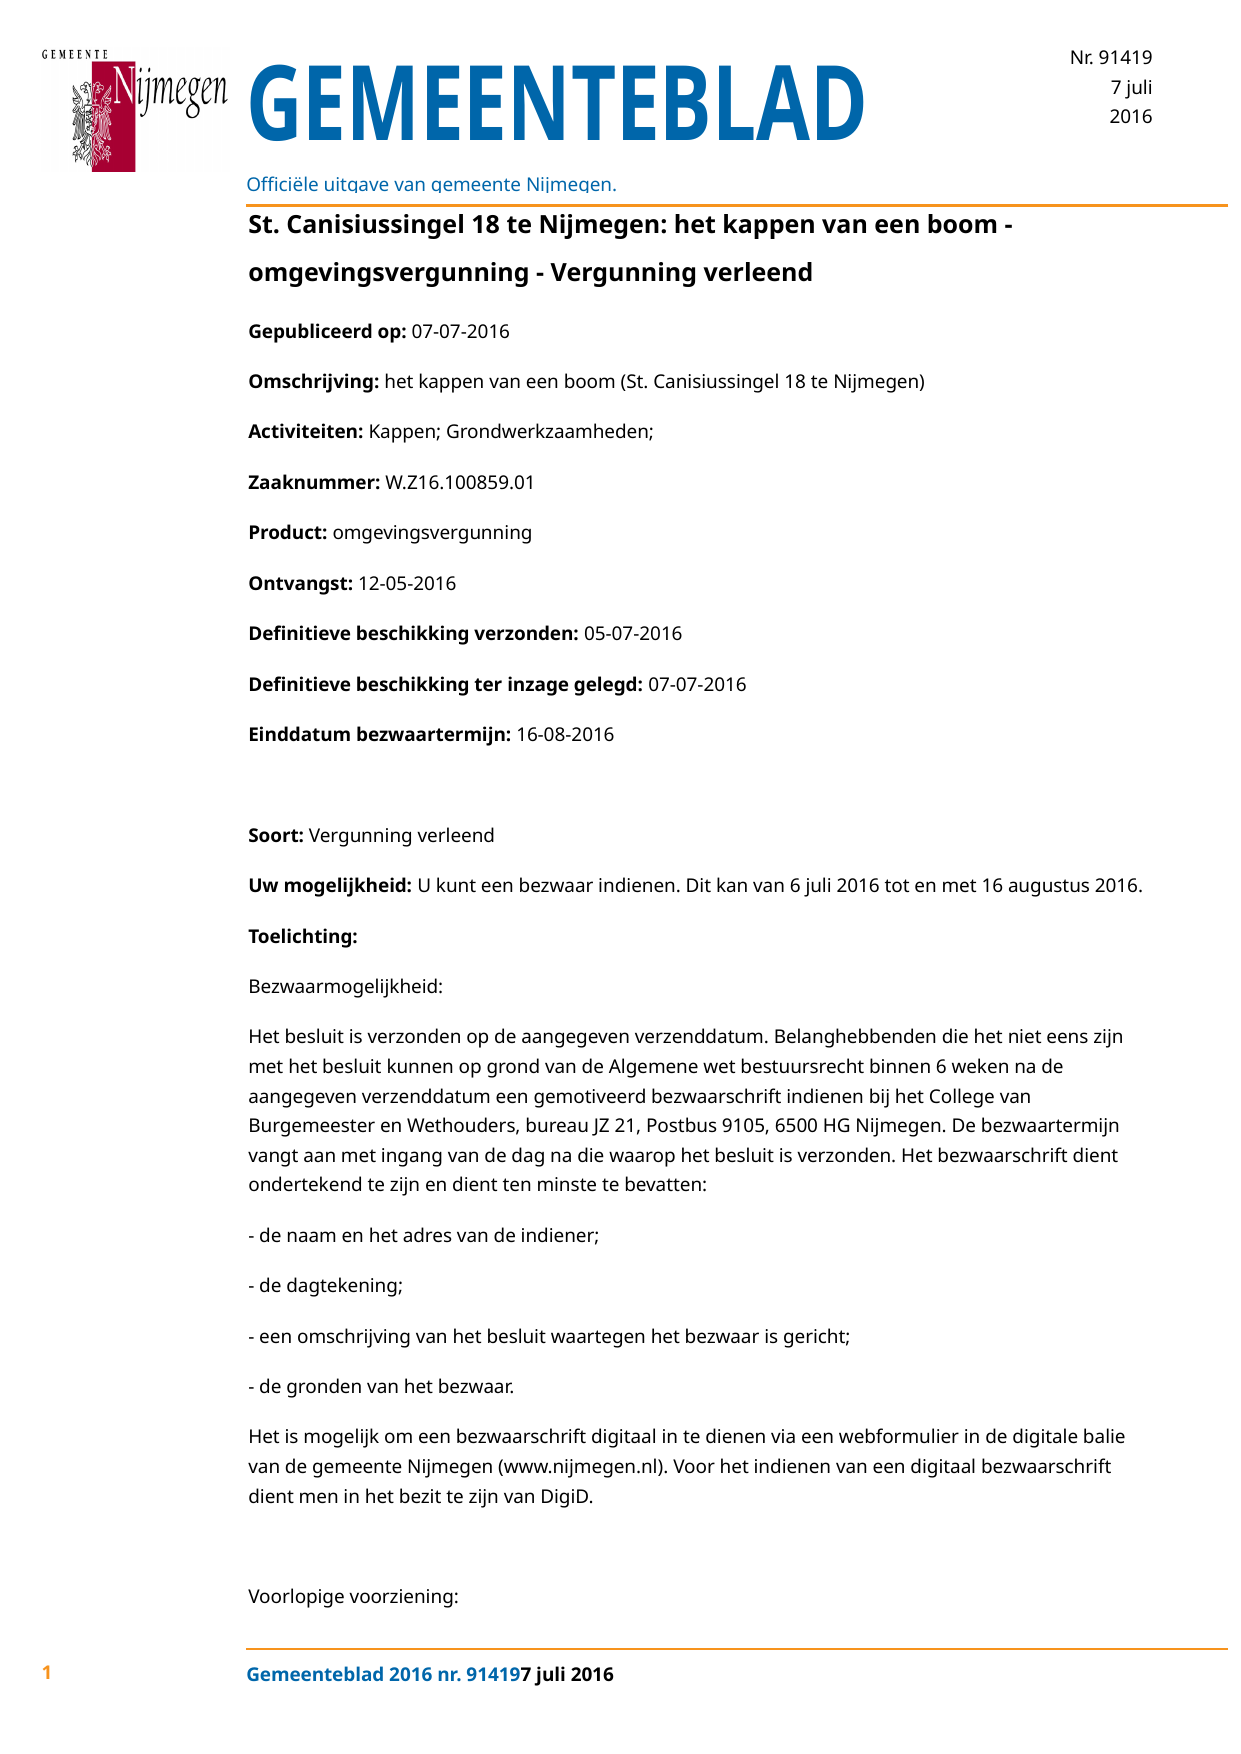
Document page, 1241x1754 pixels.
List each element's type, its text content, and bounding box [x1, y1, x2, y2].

text St. Canisiussingel 18 te Nijmegen: het kappen van een boom - omgevingsvergunning - Vergunning verleend [248, 207, 1152, 288]
text Het besluit is verzonden op de aangegeven verzenddatum. Belanghebbenden die het niet eens zijn met het besluit kunnen op grond van de Algemene wet bestuursrecht binnen 6 weken na de aangegeven verzenddatum een gemotiveerd bezwaarschrift indienen bij het College van Burgemeester en Wethouders, bureau JZ 21, Postbus 9105, 6500 HG Nijmegen. De bezwaartermijn vangt aan met ingang van de dag na die waarop het besluit is verzonden. Het bezwaarschrift dient ondertekend te zijn en dient ten minste te bevatten: [248, 1024, 1152, 1197]
text Activiteiten: Kappen; Grondwerkzaamheden; [248, 419, 1152, 444]
text Het is mogelijk om een bezwaarschrift digitaal in te dienen via een webformulier in de digitale balie van de gemeente Nijmegen (www.nijmegen.nl). Voor het indienen van een digitaal bezwaarschrift dient men in het bezit te zijn van DigiD. [248, 1424, 1152, 1509]
text Ontvangst: 12-05-2016 [248, 570, 1152, 596]
text Einddatum bezwaartermijn: 16-08-2016 [248, 721, 1152, 747]
text - een omschrijving van het besluit waartegen het bezwaar is gericht; [248, 1323, 1152, 1349]
text Voorlopige voorziening: [248, 1584, 1152, 1609]
text Uw mogelijkheid: U kunt een bezwaar indienen. Dit kan van 6 juli 2016 tot en met 16 augustus 2016. [248, 872, 1152, 898]
text Toelichting: [248, 923, 1152, 949]
text Soort: Vergunning verleend [248, 822, 1152, 848]
text - de dagtekening; [248, 1272, 1152, 1298]
text - de gronden van het bezwaar. [248, 1373, 1152, 1399]
text Omschrijving: het kappen van een boom (St. Canisiussingel 18 te Nijmegen) [248, 368, 1152, 394]
text Definitieve beschikking ter inzage gelegd: 07-07-2016 [248, 671, 1152, 697]
text Zaaknummer: W.Z16.100859.01 [248, 469, 1152, 495]
text Gepubliceerd op: 07-07-2016 [248, 318, 1152, 344]
picture [41, 47, 231, 172]
text Product: omgevingsvergunning [248, 519, 1152, 545]
text - de naam en het adres van de indiener; [248, 1222, 1152, 1248]
text Definitieve beschikking verzonden: 05-07-2016 [248, 620, 1152, 646]
text Bezwaarmogelijkheid: [248, 973, 1152, 999]
